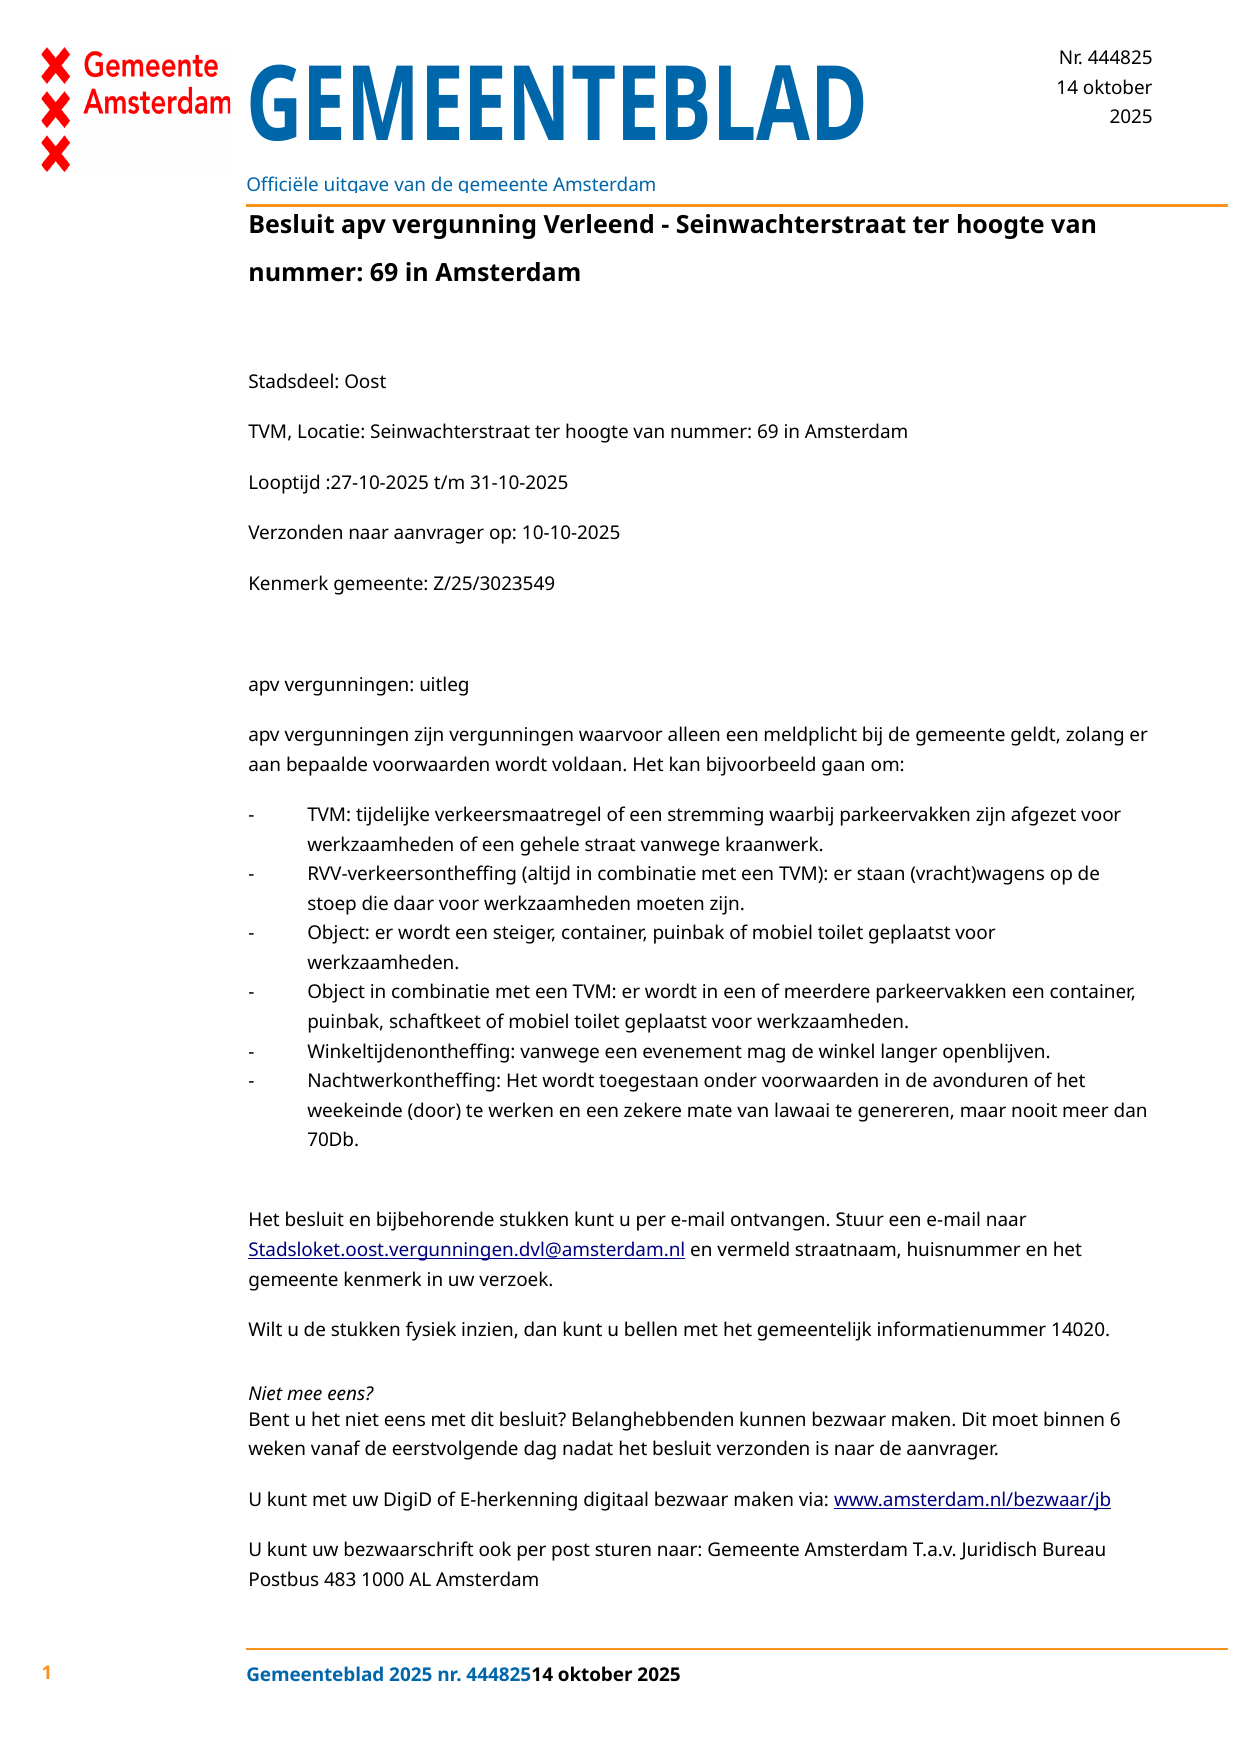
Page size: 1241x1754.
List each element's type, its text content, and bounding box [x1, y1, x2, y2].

picture [41, 47, 231, 172]
text Kenmerk gemeente: Z/25/3023549 [248, 570, 1152, 596]
text Het besluit en bijbehorende stukken kunt u per e-mail ontvangen. Stuur een e-mail naar Stadsloket.oost.vergunningen.dvl@amsterdam.nl en vermeld straatnaam, huisnummer en het gemeente kenmerk in uw verzoek. [248, 1207, 1152, 1292]
list Nachtwerkontheffing: Het wordt toegestaan onder voorwaarden in de avonduren of het weekeinde (door) te werken en een zekere mate van lawaai te genereren, maar nooit meer dan 70Db. [248, 1067, 1152, 1152]
list Object in combinatie met een TVM: er wordt in een of meerdere parkeervakken een container, puinbak, schaftkeet of mobiel toilet geplaatst voor werkzaamheden. [248, 979, 1152, 1034]
list Winkeltijdenontheffing: vanwege een evenement mag de winkel langer openblijven. [248, 1038, 1152, 1064]
list Object: er wordt een steiger, container, puinbak of mobiel toilet geplaatst voor werkzaamheden. [248, 919, 1152, 975]
text U kunt uw bezwaarschrift ook per post sturen naar: Gemeente Amsterdam T.a.v. Juridisch Bureau Postbus 483 1000 AL Amsterdam [248, 1536, 1152, 1592]
text TVM, Locatie: Seinwachterstraat ter hoogte van nummer: 69 in Amsterdam [248, 419, 1152, 444]
text Bent u het niet eens met dit besluit? Belanghebbenden kunnen bezwaar maken. Dit moet binnen 6 weken vanaf de eerstvolgende dag nadat het besluit verzonden is naar de aanvrager. [248, 1406, 1152, 1461]
text Verzonden naar aanvrager op: 10-10-2025 [248, 519, 1152, 545]
text Niet mee eens? [248, 1380, 1152, 1406]
text U kunt met uw DigiD of E-herkenning digitaal bezwaar maken via: www.amsterdam.nl/bezwaar/jb [248, 1486, 1152, 1512]
text apv vergunningen: uitleg [248, 671, 1152, 697]
text Looptijd :27-10-2025 t/m 31-10-2025 [248, 469, 1152, 495]
list TVM: tijdelijke verkeersmaatregel of een stremming waarbij parkeervakken zijn afgezet voor werkzaamheden of een gehele straat vanwege kraanwerk. [248, 801, 1152, 857]
list RVV-verkeersontheffing (altijd in combinatie met een TVM): er staan (vracht)wagens op de stoep die daar voor werkzaamheden moeten zijn. [248, 860, 1152, 916]
text Besluit apv vergunning Verleend - Seinwachterstraat ter hoogte van nummer: 69 in Amsterdam [248, 207, 1152, 288]
text apv vergunningen zijn vergunningen waarvoor alleen een meldplicht bij de gemeente geldt, zolang er aan bepaalde voorwaarden wordt voldaan. Het kan bijvoorbeeld gaan om: [248, 721, 1152, 777]
text Wilt u de stukken fysiek inzien, dan kunt u bellen met het gemeentelijk informatienummer 14020. [248, 1316, 1152, 1342]
text Stadsdeel: Oost [248, 368, 1152, 394]
